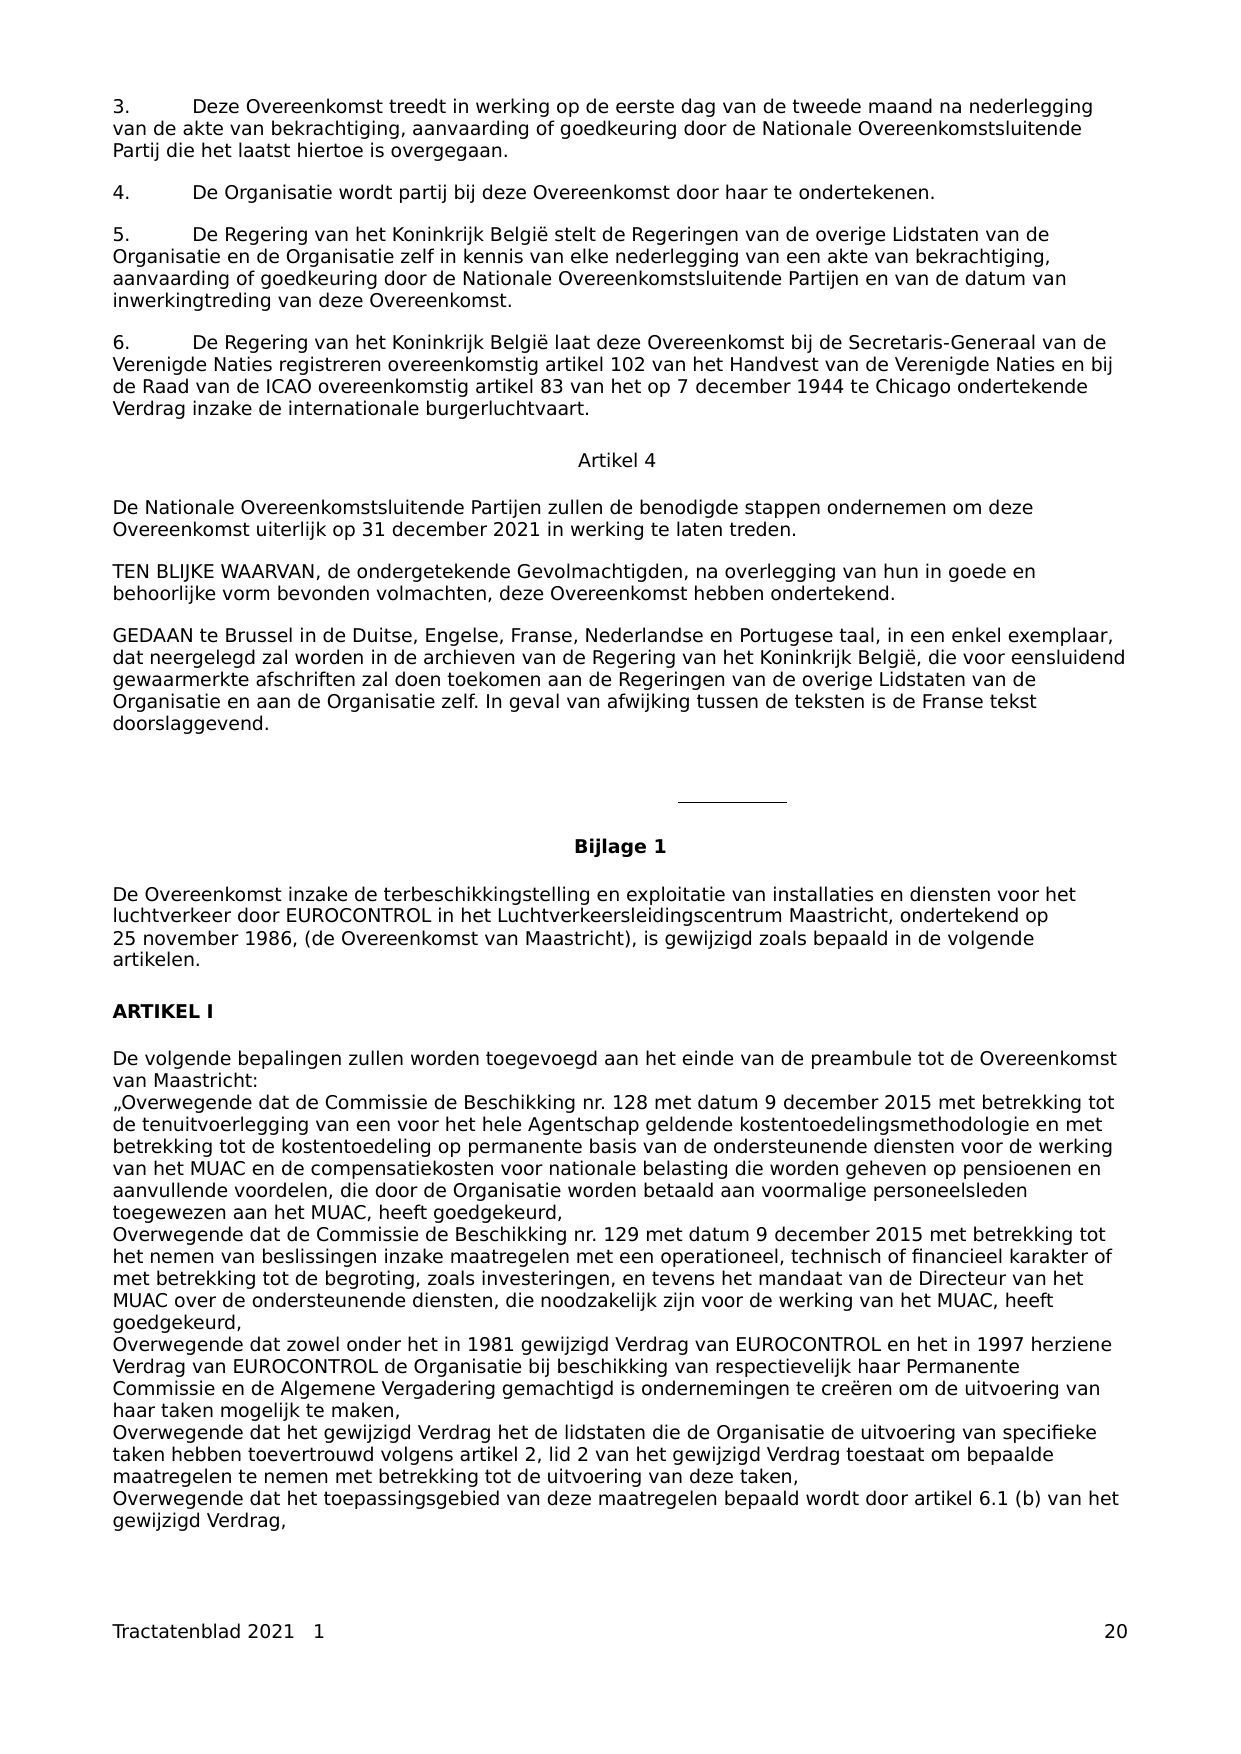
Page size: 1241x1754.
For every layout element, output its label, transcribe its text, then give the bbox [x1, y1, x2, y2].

text De Overeenkomst inzake de terbeschikkingstelling en exploitatie van installaties en diensten voor het luchtverkeer door EUROCONTROL in het Luchtverkeersleidingscentrum Maastricht, ondertekend op 25 november 1986, (de Overeenkomst van Maastricht), is gewijzigd zoals bepaald in de volgende artikelen. [112, 883, 1128, 971]
subtitle Artikel 4 [112, 450, 1128, 472]
text Overwegende dat het gewijzigd Verdrag het de lidstaten die de Organisatie de uitvoering van specifieke taken hebben toevertrouwd volgens artikel 2, lid 2 van het gewijzigd Verdrag toestaat om bepaalde maatregelen te nemen met betrekking tot de uitvoering van deze taken, [112, 1422, 1128, 1488]
subtitle Bijlage 1 [112, 836, 1128, 858]
text De volgende bepalingen zullen worden toegevoegd aan het einde van de preambule tot de Overeenkomst van Maastricht: [112, 1048, 1128, 1092]
text Overwegende dat de Commissie de Beschikking nr. 129 met datum 9 december 2015 met betrekking tot het nemen van beslissingen inzake maatregelen met een operationeel, technisch of financieel karakter of met betrekking tot de begroting, zoals investeringen, en tevens het mandaat van de Directeur van het MUAC over de ondersteunende diensten, die noodzakelijk zijn voor de werking van het MUAC, heeft goedgekeurd, [112, 1224, 1128, 1334]
subtitle ARTIKEL I [112, 1001, 1128, 1023]
text De Nationale Overeenkomstsluitende Partijen zullen de benodigde stappen ondernemen om deze Overeenkomst uiterlijk op 31 december 2021 in werking te laten treden. [112, 497, 1128, 541]
text 5. De Regering van het Koninkrijk België stelt de Regeringen van de overige Lidstaten van de Organisatie en de Organisatie zelf in kennis van elke nederlegging van een akte van bekrachtiging, aanvaarding of goedkeuring door de Nationale Overeenkomstsluitende Partijen en van de datum van inwerkingtreding van deze Overeenkomst. [112, 224, 1128, 312]
text Overwegende dat zowel onder het in 1981 gewijzigd Verdrag van EUROCONTROL en het in 1997 herziene Verdrag van EUROCONTROL de Organisatie bij beschikking van respectievelijk haar Permanente Commissie en de Algemene Vergadering gemachtigd is ondernemingen te creëren om de uitvoering van haar taken mogelijk te maken, [112, 1334, 1128, 1422]
text 4. De Organisatie wordt partij bij deze Overeenkomst door haar te ondertekenen. [112, 182, 1128, 204]
text 3. Deze Overeenkomst treedt in werking op de eerste dag van de tweede maand na nederlegging van de akte van bekrachtiging, aanvaarding of goedkeuring door de Nationale Overeenkomstsluitende Partij die het laatst hiertoe is overgegaan. [112, 96, 1128, 162]
text TEN BLIJKE WAARVAN, de ondergetekende Gevolmachtigden, na overlegging van hun in goede en behoorlijke vorm bevonden volmachten, deze Overeenkomst hebben ondertekend. [112, 561, 1128, 604]
text „Overwegende dat de Commissie de Beschikking nr. 128 met datum 9 december 2015 met betrekking tot de tenuitvoerlegging van een voor het hele Agentschap geldende kostentoedelingsmethodologie en met betrekking tot de kostentoedeling op permanente basis van de ondersteunende diensten voor de werking van het MUAC en de compensatiekosten voor nationale belasting die worden geheven op pensioenen en aanvullende voordelen, die door de Organisatie worden betaald aan voormalige personeelsleden toegewezen aan het MUAC, heeft goedgekeurd, [112, 1092, 1128, 1224]
text 6. De Regering van het Koninkrijk België laat deze Overeenkomst bij de Secretaris-Generaal van de Verenigde Naties registreren overeenkomstig artikel 102 van het Handvest van de Verenigde Naties en bij de Raad van de ICAO overeenkomstig artikel 83 van het op 7 december 1944 te Chicago ondertekende Verdrag inzake de internationale burgerluchtvaart. [112, 332, 1128, 420]
text GEDAAN te Brussel in de Duitse, Engelse, Franse, Nederlandse en Portugese taal, in een enkel exemplaar, dat neergelegd zal worden in de archieven van de Regering van het Koninkrijk België, die voor eensluidend gewaarmerkte afschriften zal doen toekomen aan de Regeringen van de overige Lidstaten van de Organisatie en aan de Organisatie zelf. In geval van afwijking tussen de teksten is de Franse tekst doorslaggevend. [112, 624, 1128, 734]
text Overwegende dat het toepassingsgebied van deze maatregelen bepaald wordt door artikel 6.1 (b) van het gewijzigd Verdrag, [112, 1488, 1128, 1532]
